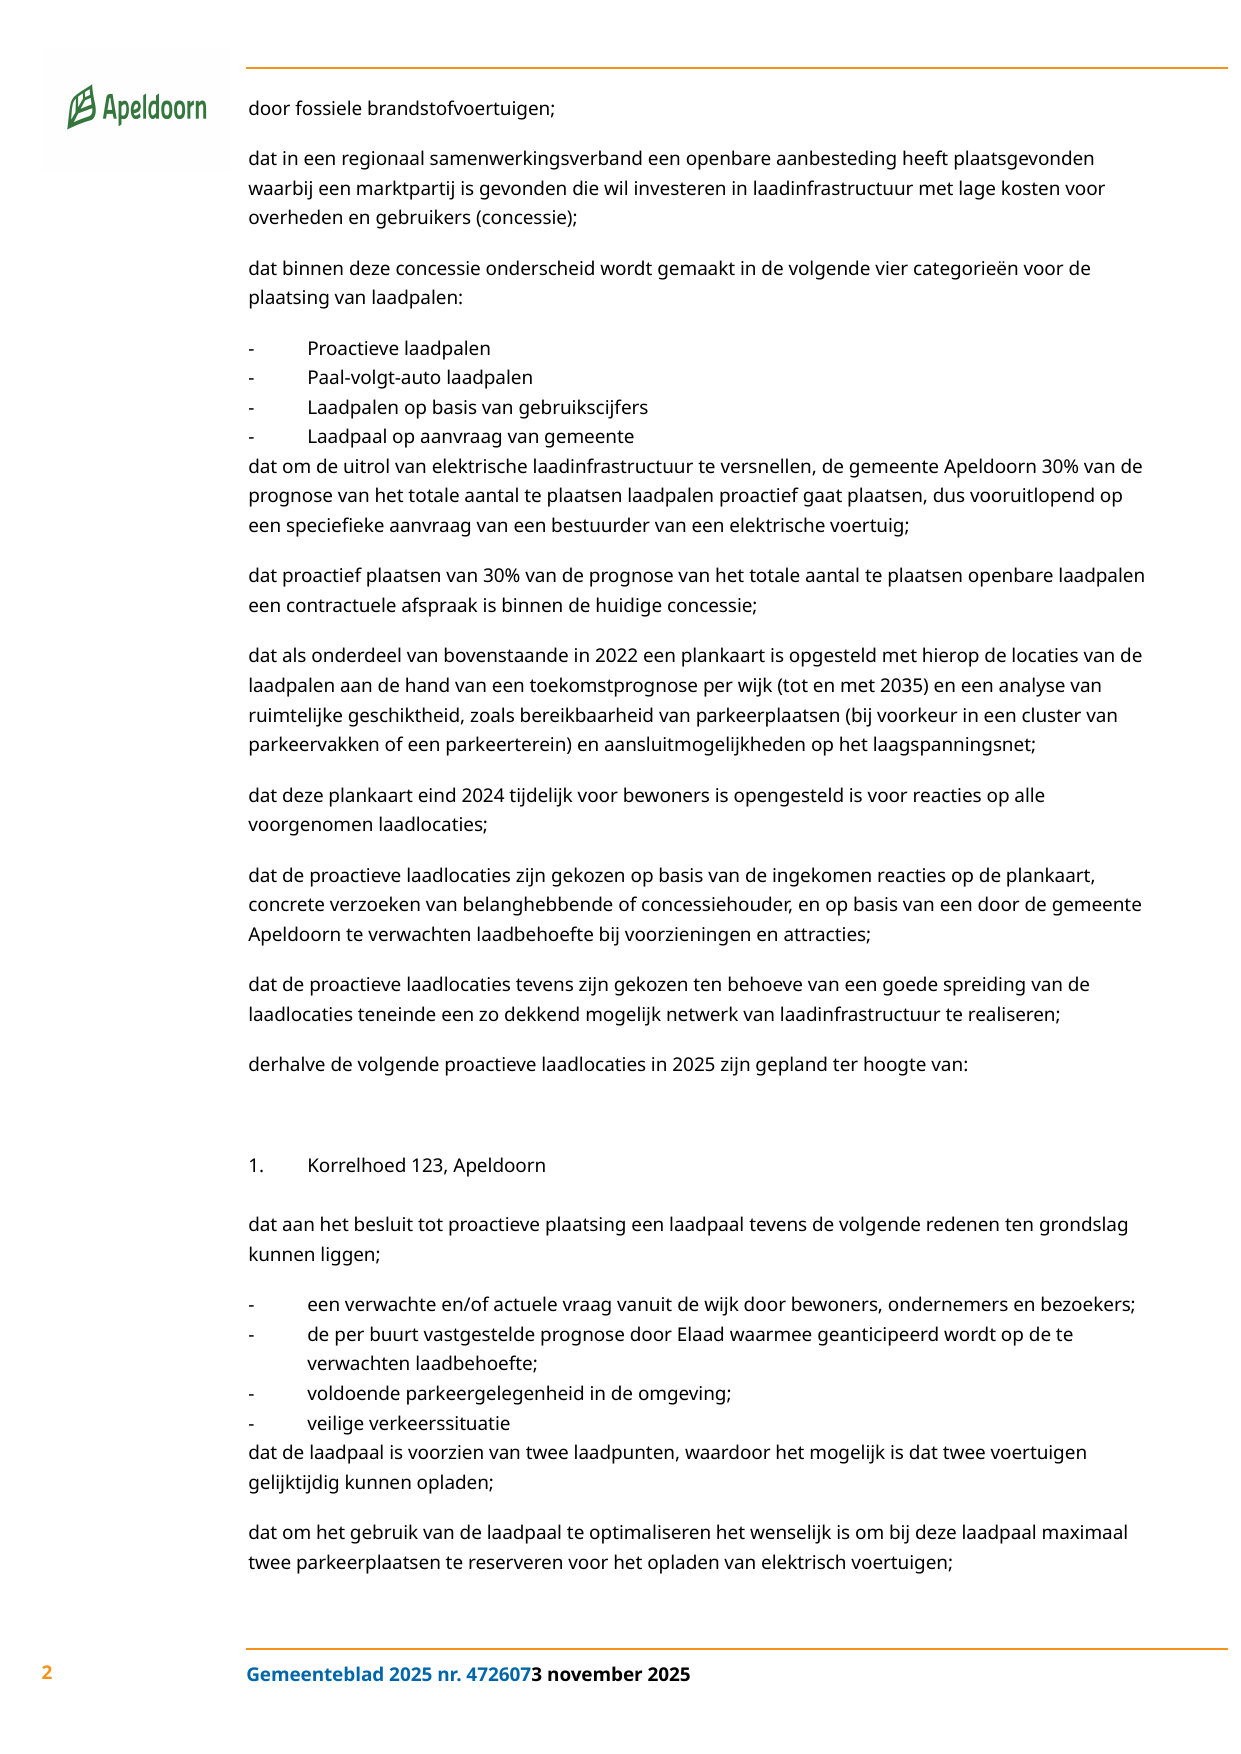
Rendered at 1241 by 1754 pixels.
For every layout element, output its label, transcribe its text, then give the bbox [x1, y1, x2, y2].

list Korrelhoed 123, Apeldoorn [248, 1152, 1152, 1178]
list Laadpaal op aanvraag van gemeente [248, 423, 1152, 449]
text dat als onderdeel van bovenstaande in 2022 een plankaart is opgesteld met hierop de locaties van de laadpalen aan de hand van een toekomstprognose per wijk (tot en met 2035) en een analyse van ruimtelijke geschiktheid, zoals bereikbaarheid van parkeerplaatsen (bij voorkeur in een cluster van parkeervakken of een parkeerterein) en aansluitmogelijkheden op het laagspanningsnet; [248, 643, 1152, 757]
text dat de proactieve laadlocaties tevens zijn gekozen ten behoeve van een goede spreiding van de laadlocaties teneinde een zo dekkend mogelijk netwerk van laadinfrastructuur te realiseren; [248, 971, 1152, 1027]
text dat aan het besluit tot proactieve plaatsing een laadpaal tevens de volgende redenen ten grondslag kunnen liggen; [248, 1211, 1152, 1267]
list Proactieve laadpalen [248, 335, 1152, 361]
list Paal-volgt-auto laadpalen [248, 364, 1152, 390]
list Laadpalen op basis van gebruikscijfers [248, 394, 1152, 420]
text dat proactief plaatsen van 30% van de prognose van het totale aantal te plaatsen openbare laadpalen een contractuele afspraak is binnen de huidige concessie; [248, 563, 1152, 618]
text door fossiele brandstofvoertuigen; [248, 95, 1152, 121]
picture [41, 47, 231, 172]
text dat de proactieve laadlocaties zijn gekozen op basis van de ingekomen reacties op de plankaart, concrete verzoeken van belanghebbende of concessiehouder, en op basis van een door de gemeente Apeldoorn te verwachten laadbehoefte bij voorzieningen en attracties; [248, 862, 1152, 947]
list een verwachte en/of actuele vraag vanuit de wijk door bewoners, ondernemers en bezoekers; [248, 1291, 1152, 1317]
text dat in een regionaal samenwerkingsverband een openbare aanbesteding heeft plaatsgevonden waarbij een marktpartij is gevonden die wil investeren in laadinfrastructuur met lage kosten voor overheden en gebruikers (concessie); [248, 145, 1152, 230]
list de per buurt vastgestelde prognose door Elaad waarmee geanticipeerd wordt op de te verwachten laadbehoefte; [248, 1321, 1152, 1376]
text dat om het gebruik van de laadpaal te optimaliseren het wenselijk is om bij deze laadpaal maximaal twee parkeerplaatsen te reserveren voor het opladen van elektrisch voertuigen; [248, 1519, 1152, 1575]
text dat om de uitrol van elektrische laadinfrastructuur te versnellen, de gemeente Apeldoorn 30% van de prognose van het totale aantal te plaatsen laadpalen proactief gaat plaatsen, dus vooruitlopend op een speciefieke aanvraag van een bestuurder van een elektrische voertuig; [248, 453, 1152, 538]
text dat deze plankaart eind 2024 tijdelijk voor bewoners is opengesteld is voor reacties op alle voorgenomen laadlocaties; [248, 782, 1152, 837]
text dat binnen deze concessie onderscheid wordt gemaakt in de volgende vier categorieën voor de plaatsing van laadpalen: [248, 255, 1152, 310]
list voldoende parkeergelegenheid in de omgeving; [248, 1380, 1152, 1406]
text dat de laadpaal is voorzien van twee laadpunten, waardoor het mogelijk is dat twee voertuigen gelijktijdig kunnen opladen; [248, 1439, 1152, 1495]
text derhalve de volgende proactieve laadlocaties in 2025 zijn gepland ter hoogte van: [248, 1051, 1152, 1077]
list veilige verkeerssituatie [248, 1410, 1152, 1436]
